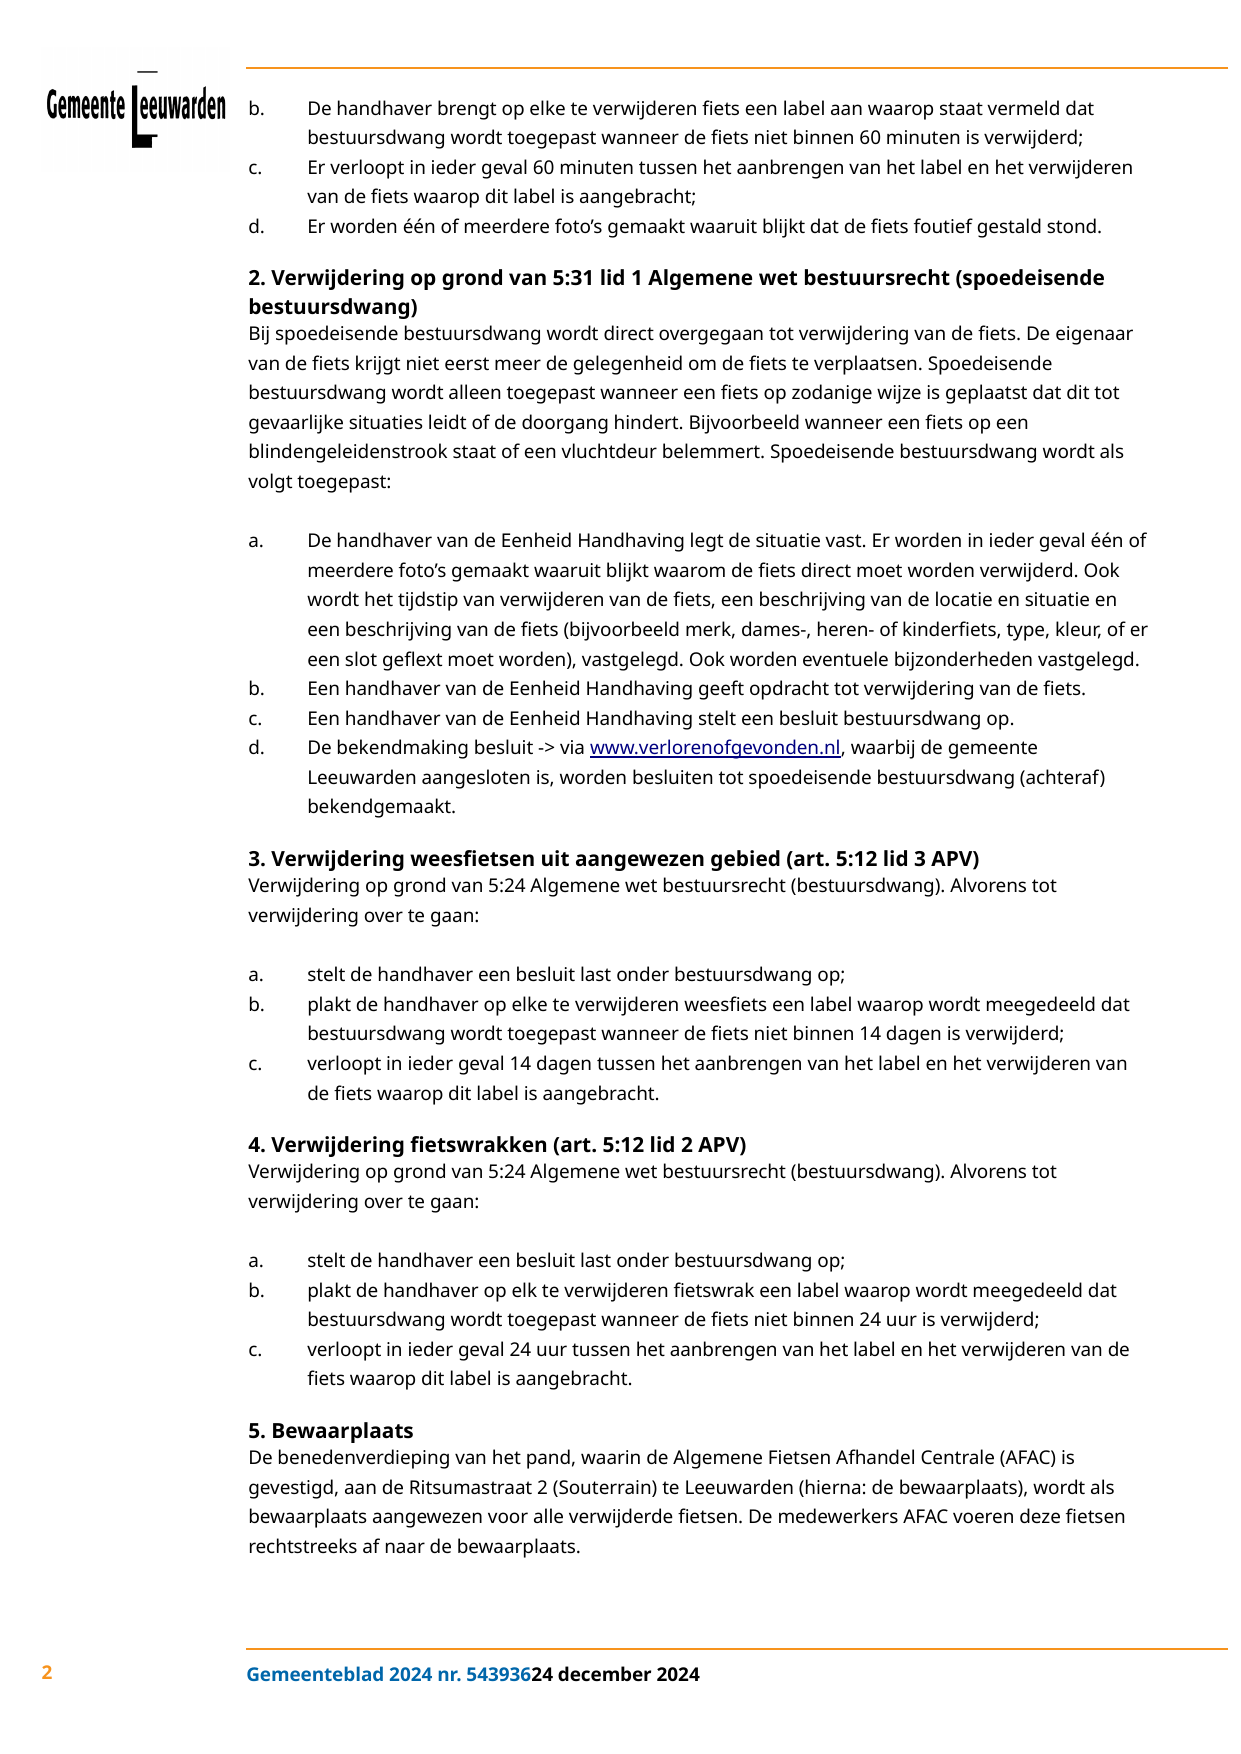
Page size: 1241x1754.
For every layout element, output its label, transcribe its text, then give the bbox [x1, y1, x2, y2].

list Een handhaver van de Eenheid Handhaving geeft opdracht tot verwijdering van de fiets. [248, 675, 1152, 701]
list plakt de handhaver op elk te verwijderen fietswrak een label waarop wordt meegedeeld dat bestuursdwang wordt toegepast wanneer de fiets niet binnen 24 uur is verwijderd; [248, 1277, 1152, 1332]
text 2. Verwijdering op grond van 5:31 lid 1 Algemene wet bestuursrecht (spoedeisende bestuursdwang) [248, 263, 1152, 320]
text Bij spoedeisende bestuursdwang wordt direct overgegaan tot verwijdering van de fiets. De eigenaar van de fiets krijgt niet eerst meer de gelegenheid om de fiets te verplaatsen. Spoedeisende bestuursdwang wordt alleen toegepast wanneer een fiets op zodanige wijze is geplaatst dat dit tot gevaarlijke situaties leidt of de doorgang hindert. Bijvoorbeeld wanneer een fiets op een blindengeleidenstrook staat of een vluchtdeur belemmert. Spoedeisende bestuursdwang wordt als volgt toegepast: [248, 320, 1152, 494]
list Er verloopt in ieder geval 60 minuten tussen het aanbrengen van het label en het verwijderen van de fiets waarop dit label is aangebracht; [248, 154, 1152, 209]
text 4. Verwijdering fietswrakken (art. 5:12 lid 2 APV) [248, 1130, 1152, 1158]
list De handhaver brengt op elke te verwijderen fiets een label aan waarop staat vermeld dat bestuursdwang wordt toegepast wanneer de fiets niet binnen 60 minuten is verwijderd; [248, 95, 1152, 150]
text Verwijdering op grond van 5:24 Algemene wet bestuursrecht (bestuursdwang). Alvorens tot verwijdering over te gaan: [248, 1158, 1152, 1214]
list Er worden één of meerdere foto’s gemaakt waaruit blijkt dat de fiets foutief gestald stond. [248, 213, 1152, 239]
text 5. Bewaarplaats [248, 1416, 1152, 1444]
picture [41, 47, 231, 172]
list De handhaver van de Eenheid Handhaving legt de situatie vast. Er worden in ieder geval één of meerdere foto’s gemaakt waaruit blijkt waarom de fiets direct moet worden verwijderd. Ook wordt het tijdstip van verwijderen van de fiets, een beschrijving van de locatie en situatie en een beschrijving van de fiets (bijvoorbeeld merk, dames-, heren- of kinderfiets, type, kleur, of er een slot geflext moet worden), vastgelegd. Ook worden eventuele bijzonderheden vastgelegd. [248, 527, 1152, 672]
list De bekendmaking besluit -> via www.verlorenofgevonden.nl, waarbij de gemeente Leeuwarden aangesloten is, worden besluiten tot spoedeisende bestuursdwang (achteraf) bekendgemaakt. [248, 734, 1152, 819]
list stelt de handhaver een besluit last onder bestuursdwang op; [248, 961, 1152, 987]
list stelt de handhaver een besluit last onder bestuursdwang op; [248, 1247, 1152, 1273]
list verloopt in ieder geval 14 dagen tussen het aanbrengen van het label en het verwijderen van de fiets waarop dit label is aangebracht. [248, 1050, 1152, 1105]
list verloopt in ieder geval 24 uur tussen het aanbrengen van het label en het verwijderen van de fiets waarop dit label is aangebracht. [248, 1336, 1152, 1391]
text Verwijdering op grond van 5:24 Algemene wet bestuursrecht (bestuursdwang). Alvorens tot verwijdering over te gaan: [248, 873, 1152, 928]
text De benedenverdieping van het pand, waarin de Algemene Fietsen Afhandel Centrale (AFAC) is gevestigd, aan de Ritsumastraat 2 (Souterrain) te Leeuwarden (hierna: de bewaarplaats), wordt als bewaarplaats aangewezen voor alle verwijderde fietsen. De medewerkers AFAC voeren deze fietsen rechtstreeks af naar de bewaarplaats. [248, 1444, 1152, 1559]
list Een handhaver van de Eenheid Handhaving stelt een besluit bestuursdwang op. [248, 705, 1152, 731]
list plakt de handhaver op elke te verwijderen weesfiets een label waarop wordt meegedeeld dat bestuursdwang wordt toegepast wanneer de fiets niet binnen 14 dagen is verwijderd; [248, 991, 1152, 1046]
text 3. Verwijdering weesfietsen uit aangewezen gebied (art. 5:12 lid 3 APV) [248, 844, 1152, 873]
